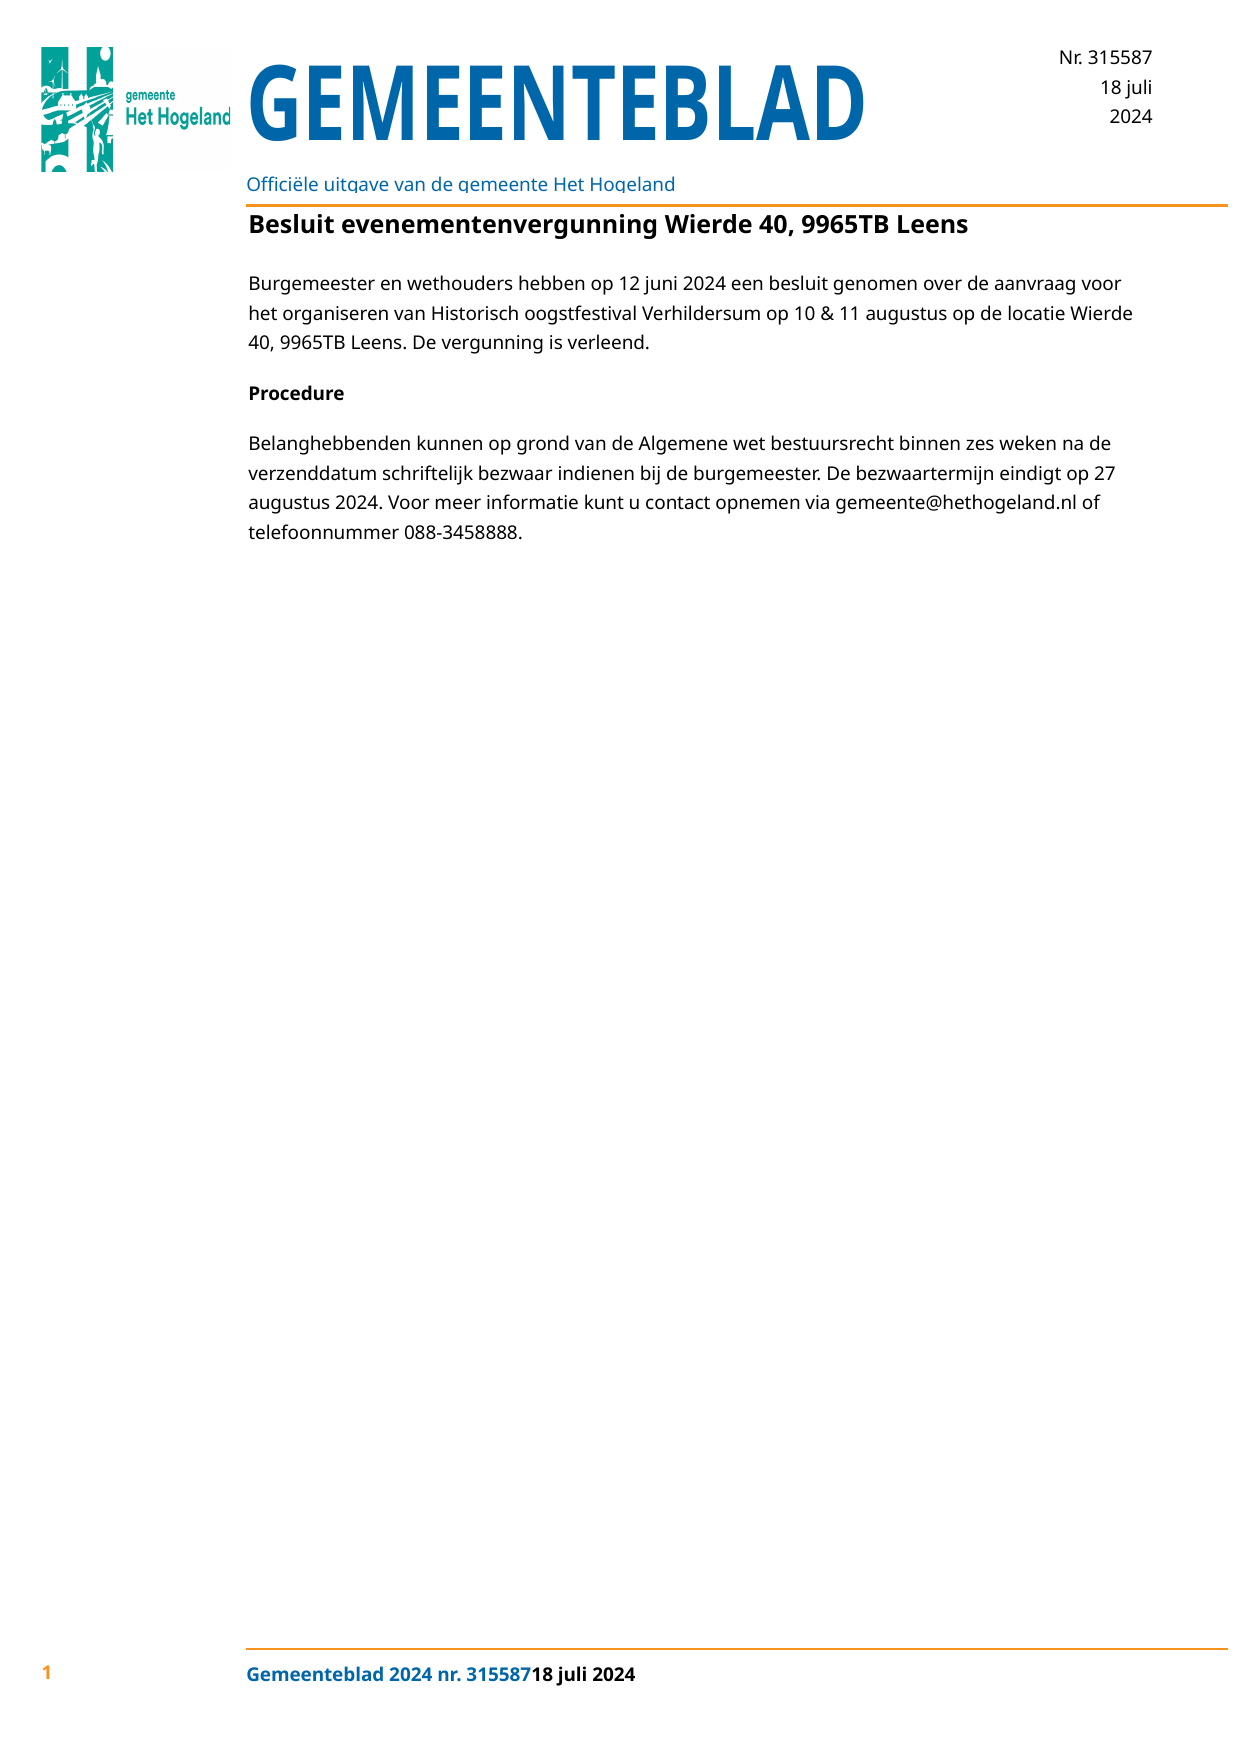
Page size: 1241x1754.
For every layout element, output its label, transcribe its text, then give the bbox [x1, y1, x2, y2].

text Burgemeester en wethouders hebben op 12 juni 2024 een besluit genomen over de aanvraag voor het organiseren van Historisch oogstfestival Verhildersum op 10 & 11 augustus op de locatie Wierde 40, 9965TB Leens. De vergunning is verleend. [248, 270, 1152, 355]
picture [41, 47, 231, 172]
text Belanghebbenden kunnen op grond van de Algemene wet bestuursrecht binnen zes weken na de verzenddatum schriftelijk bezwaar indienen bij de burgemeester. De bezwaartermijn eindigt op 27 augustus 2024. Voor meer informatie kunt u contact opnemen via gemeente@hethogeland.nl of telefoonnummer 088-3458888. [248, 430, 1152, 545]
text Besluit evenementenvergunning Wierde 40, 9965TB Leens [248, 207, 1152, 241]
text Procedure [248, 380, 1152, 406]
